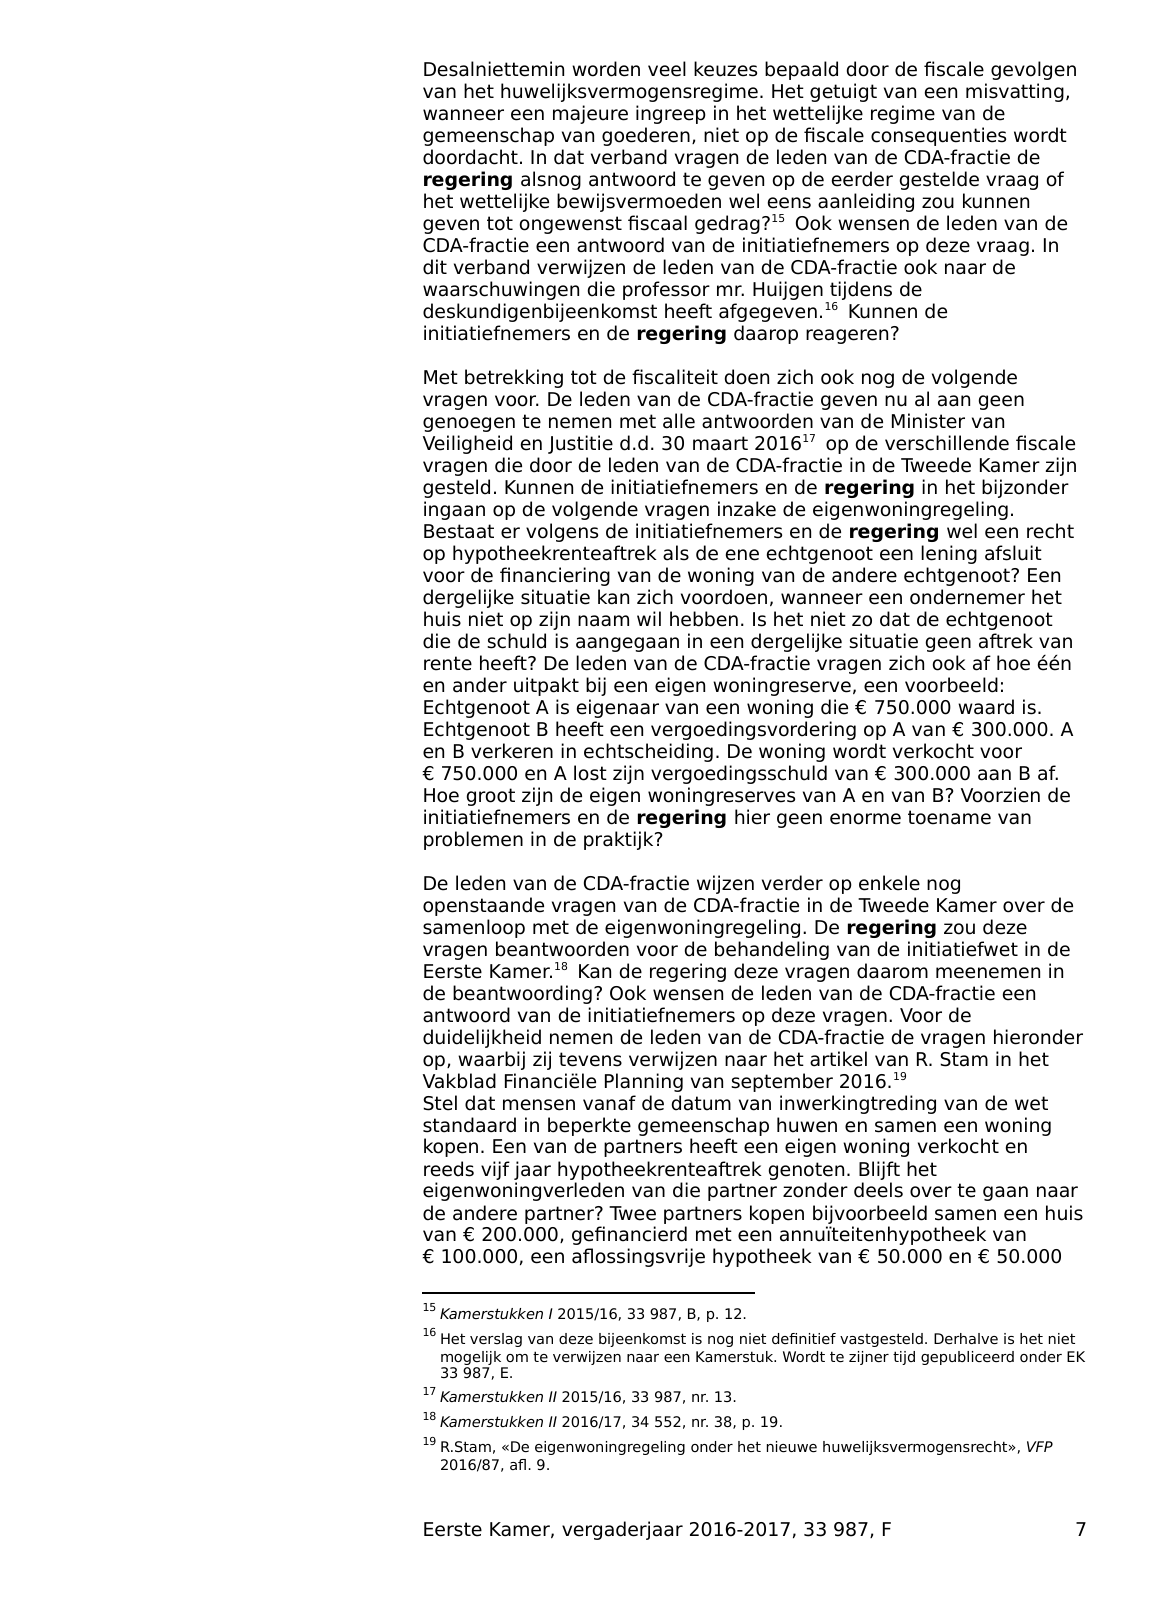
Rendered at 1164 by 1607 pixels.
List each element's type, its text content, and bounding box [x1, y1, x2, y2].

text Echtgenoot A is eigenaar van een woning die € 750.000 waard is. Echtgenoot B heeft een vergoedingsvordering op A van € 300.000. A en B verkeren in echtscheiding. De woning wordt verkocht voor € 750.000 en A lost zijn vergoedingsschuld van € 300.000 aan B af. [422, 697, 1087, 784]
text Kamerstukken II 2015/16, 33 987, nr. 13. [422, 1385, 1087, 1407]
text Het verslag van deze bijeenkomst is nog niet definitief vastgesteld. Derhalve is het niet mogelijk om te verwijzen naar een Kamerstuk. Wordt te zijner tijd gepubliceerd onder EK 33 987, E. [422, 1327, 1087, 1382]
text Desalniettemin worden veel keuzes bepaald door de fiscale gevolgen van het huwelijksvermogensregime. Het getuigt van een misvatting, wanneer een majeure ingreep in het wettelijke regime van de gemeenschap van goederen, niet op de fiscale consequenties wordt doordacht. In dat verband vragen de leden van de CDA-fractie de regering alsnog antwoord te geven op de eerder gestelde vraag of het wettelijke bewijsvermoeden wel eens aanleiding zou kunnen geven tot ongewenst fiscaal gedrag? Ook wensen de leden van de CDA-fractie een antwoord van de initiatiefnemers op deze vraag. In dit verband verwijzen de leden van de CDA-fractie ook naar de waarschuwingen die professor mr. Huijgen tijdens de deskundigenbijeenkomst heeft afgegeven. Kunnen de initiatiefnemers en de regering daarop reageren? [422, 59, 1087, 345]
text De leden van de CDA-fractie wijzen verder op enkele nog openstaande vragen van de CDA-fractie in de Tweede Kamer over de samenloop met de eigenwoningregeling. De regering zou deze vragen beantwoorden voor de behandeling van de initiatiefwet in de Eerste Kamer. Kan de regering deze vragen daarom meenemen in de beantwoording? Ook wensen de leden van de CDA-fractie een antwoord van de initiatiefnemers op deze vragen. Voor de duidelijkheid nemen de leden van de CDA-fractie de vragen hieronder op, waarbij zij tevens verwijzen naar het artikel van R. Stam in het Vakblad Financiële Planning van september 2016. [422, 873, 1087, 1092]
text Kamerstukken II 2016/17, 34 552, nr. 38, p. 19. [422, 1410, 1087, 1432]
text Met betrekking tot de fiscaliteit doen zich ook nog de volgende vragen voor. De leden van de CDA-fractie geven nu al aan geen genoegen te nemen met alle antwoorden van de Minister van Veiligheid en Justitie d.d. 30 maart 2016 op de verschillende fiscale vragen die door de leden van de CDA-fractie in de Tweede Kamer zijn gesteld. Kunnen de initiatiefnemers en de regering in het bijzonder ingaan op de volgende vragen inzake de eigenwoningregeling. Bestaat er volgens de initiatiefnemers en de regering wel een recht op hypotheekrenteaftrek als de ene echtgenoot een lening afsluit voor de financiering van de woning van de andere echtgenoot? Een dergelijke situatie kan zich voordoen, wanneer een ondernemer het huis niet op zijn naam wil hebben. Is het niet zo dat de echtgenoot die de schuld is aangegaan in een dergelijke situatie geen aftrek van rente heeft? De leden van de CDA-fractie vragen zich ook af hoe één en ander uitpakt bij een eigen woningreserve, een voorbeeld: [422, 367, 1087, 697]
text Hoe groot zijn de eigen woningreserves van A en van B? Voorzien de initiatiefnemers en de regering hier geen enorme toename van problemen in de praktijk? [422, 784, 1087, 851]
text Stel dat mensen vanaf de datum van inwerkingtreding van de wet standaard in beperkte gemeenschap huwen en samen een woning kopen. Een van de partners heeft een eigen woning verkocht en reeds vijf jaar hypotheekrenteaftrek genoten. Blijft het eigenwoningverleden van die partner zonder deels over te gaan naar de andere partner? Twee partners kopen bijvoorbeeld samen een huis van € 200.000, gefinancierd met een annuïteitenhypotheek van € 100.000, een aflossingsvrije hypotheek van € 50.000 en € 50.000 [422, 1092, 1087, 1268]
text Kamerstukken I 2015/16, 33 987, B, p. 12. [422, 1302, 1087, 1324]
text R.Stam, «De eigenwoningregeling onder het nieuwe huwelijksvermogensrecht», VFP 2016/87, afl. 9. [422, 1435, 1087, 1474]
